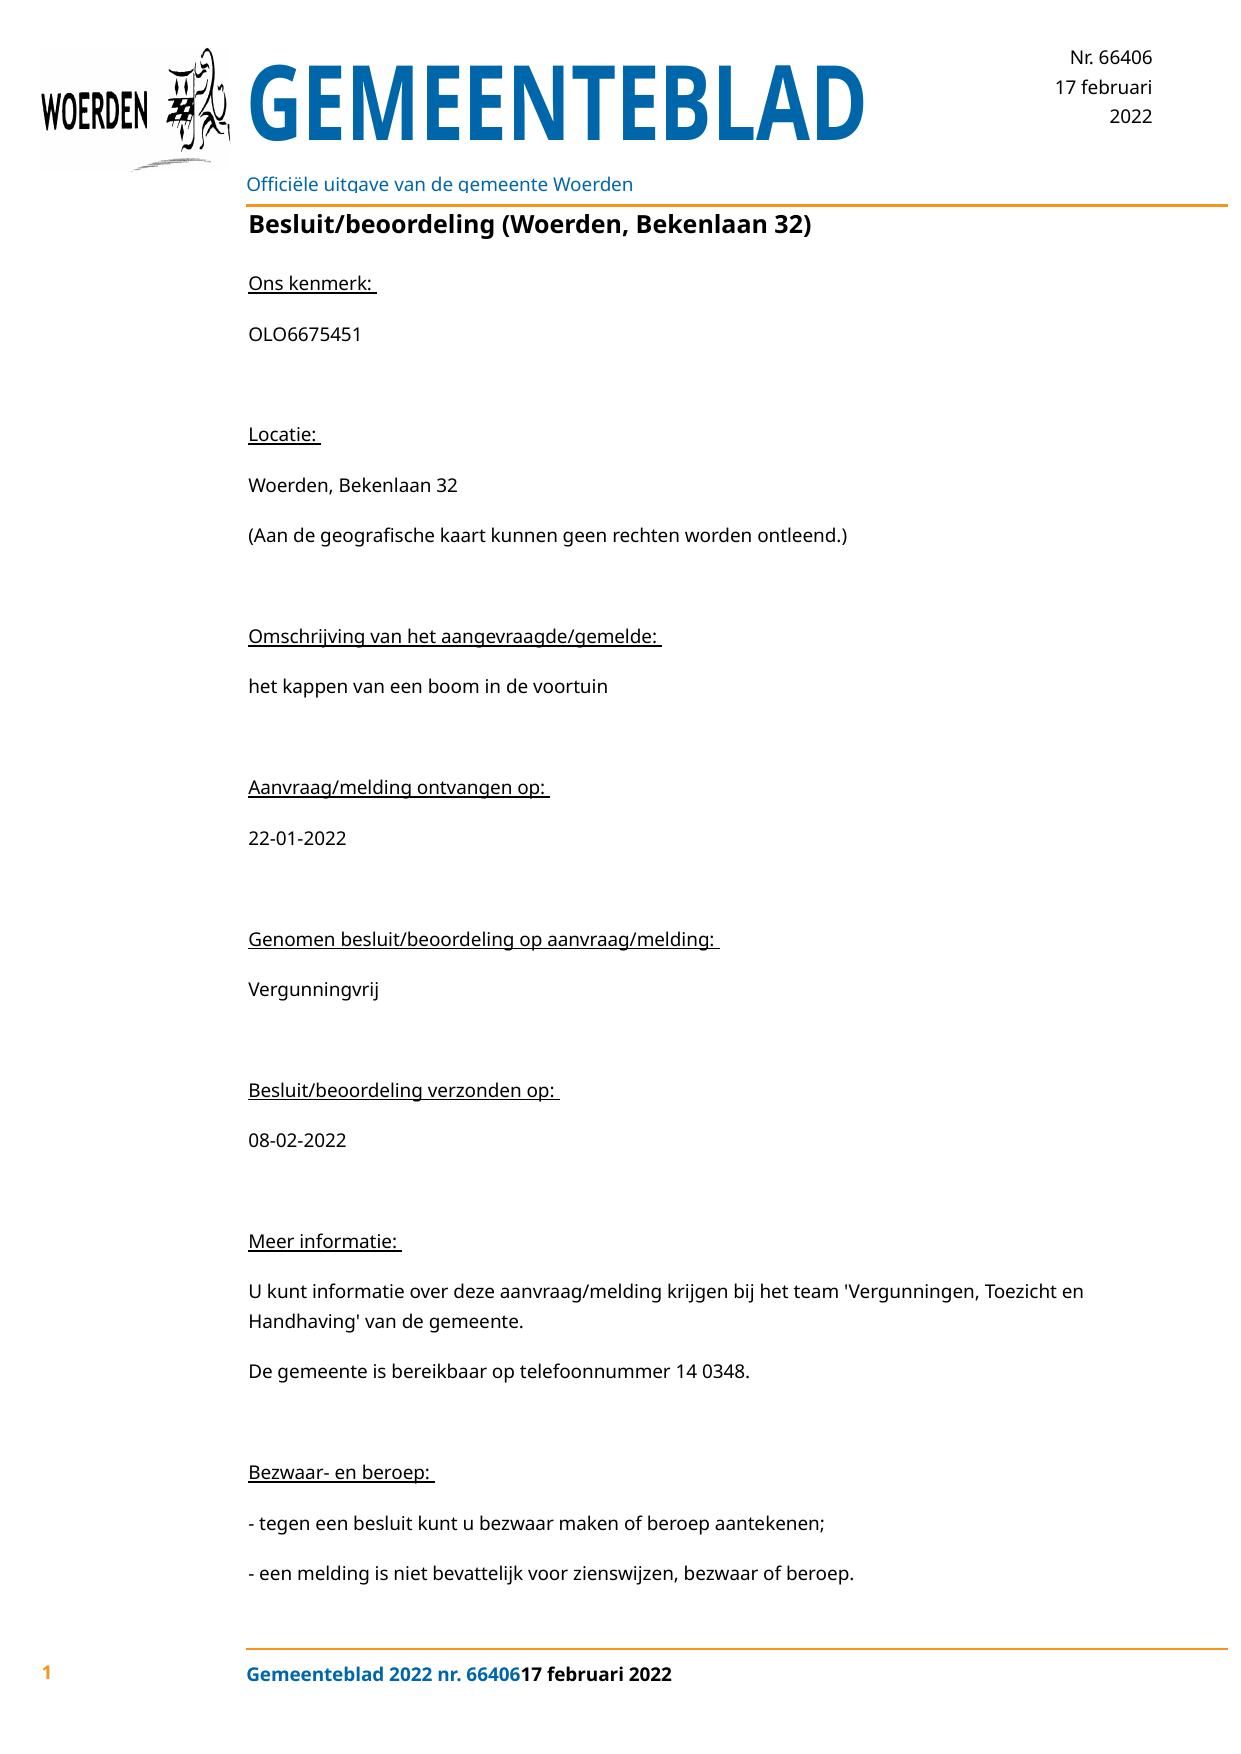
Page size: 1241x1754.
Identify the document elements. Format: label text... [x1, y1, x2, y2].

text - tegen een besluit kunt u bezwaar maken of beroep aantekenen; [248, 1510, 1152, 1536]
picture [41, 47, 231, 172]
text het kappen van een boom in de voortuin [248, 674, 1152, 699]
text Omschrijving van het aangevraagde/gemelde: [248, 623, 1152, 649]
text Woerden, Bekenlaan 32 [248, 472, 1152, 498]
text OLO6675451 [248, 321, 1152, 346]
text De gemeente is bereikbaar op telefoonnummer 14 0348. [248, 1359, 1152, 1384]
text (Aan de geografische kaart kunnen geen rechten worden ontleend.) [248, 522, 1152, 548]
text Besluit/beoordeling (Woerden, Bekenlaan 32) [248, 207, 1152, 241]
text Genomen besluit/beoordeling op aanvraag/melding: [248, 926, 1152, 951]
text Bezwaar- en beroep: [248, 1459, 1152, 1485]
text Locatie: [248, 422, 1152, 447]
text Besluit/beoordeling verzonden op: [248, 1077, 1152, 1103]
text - een melding is niet bevattelijk voor zienswijzen, bezwaar of beroep. [248, 1560, 1152, 1586]
text Aanvraag/melding ontvangen op: [248, 774, 1152, 800]
text 08-02-2022 [248, 1127, 1152, 1153]
text Vergunningvrij [248, 976, 1152, 1002]
text U kunt informatie over deze aanvraag/melding krijgen bij het team 'Vergunningen, Toezicht en Handhaving' van de gemeente. [248, 1279, 1152, 1334]
text Ons kenmerk: [248, 270, 1152, 296]
text Meer informatie: [248, 1228, 1152, 1254]
text 22-01-2022 [248, 825, 1152, 851]
